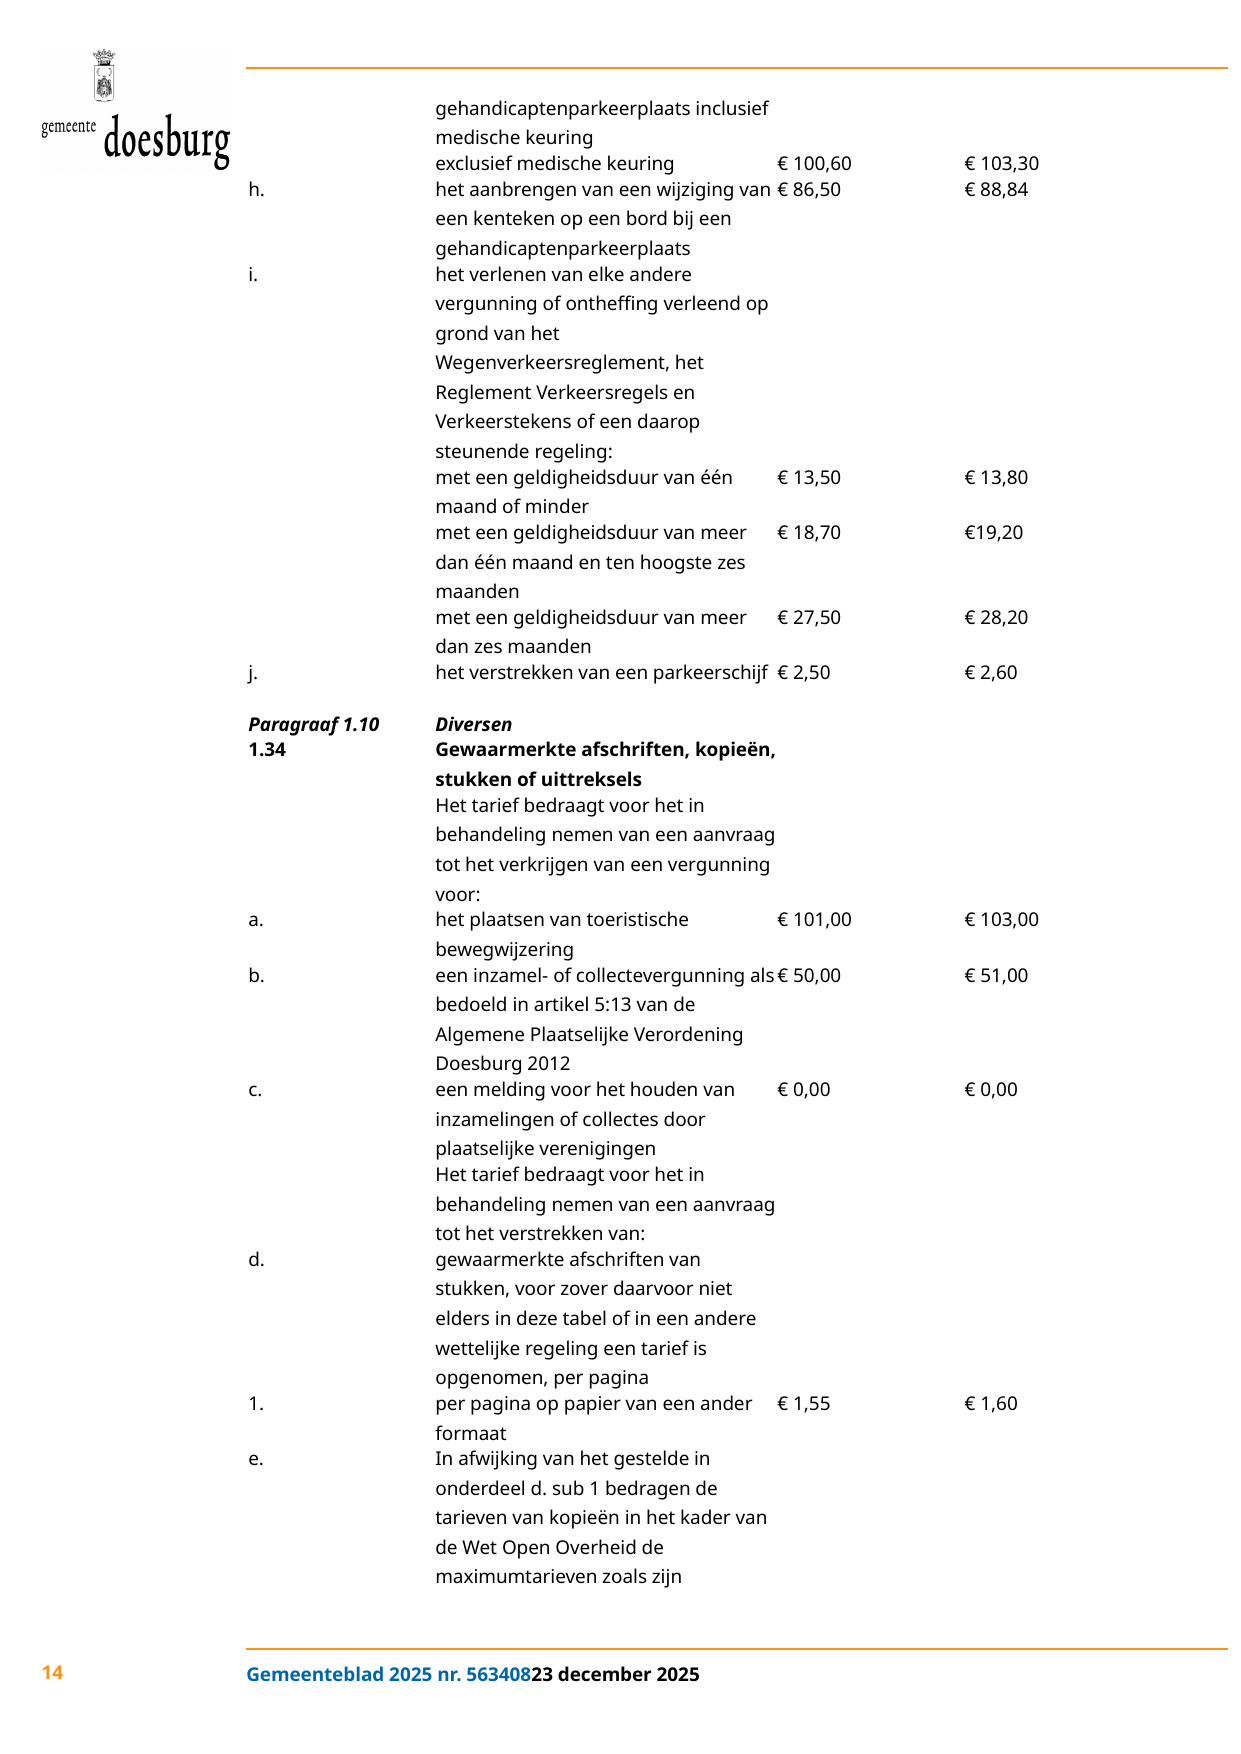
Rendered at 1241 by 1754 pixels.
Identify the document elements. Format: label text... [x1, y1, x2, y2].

table_cell [777, 95, 964, 150]
table_cell [777, 1445, 964, 1589]
table_cell Het tarief bedraagt voor het in behandeling nemen van een aanvraag tot het verkrijgen van een vergunning voor: [435, 792, 777, 906]
table_cell gehandicaptenparkeerplaats inclusief medische keuring [435, 95, 777, 150]
table_cell € 18,70 [777, 519, 964, 604]
table_cell [964, 792, 1152, 906]
table_cell [964, 737, 1152, 792]
table_cell met een geldigheidsduur van meer dan één maand en ten hoogste zes maanden [435, 519, 777, 604]
table_cell per pagina op papier van een ander formaat [435, 1390, 777, 1445]
table_cell b. [248, 962, 435, 1076]
table_cell € 101,00 [777, 906, 964, 962]
table_cell In afwijking van het gestelde in onderdeel d. sub 1 bedragen de tarieven van kopieën in het kader van de Wet Open Overheid de maximumtarieven zoals zijn [435, 1445, 777, 1589]
table_cell exclusief medische keuring [435, 150, 777, 176]
table_cell € 86,50 [777, 176, 964, 261]
table_cell [964, 95, 1152, 150]
table_cell € 2,60 [964, 660, 1152, 685]
table_cell € 103,00 [964, 906, 1152, 962]
table_cell € 13,80 [964, 464, 1152, 519]
table_cell € 0,00 [964, 1076, 1152, 1161]
table_cell het verstrekken van een parkeerschijf [435, 660, 777, 685]
table_cell [248, 95, 435, 150]
table_cell € 51,00 [964, 962, 1152, 1076]
table_cell [777, 685, 964, 711]
table_cell [777, 792, 964, 906]
table_cell een melding voor het houden van inzamelingen of collectes door plaatselijke verenigingen [435, 1076, 777, 1161]
table_cell [248, 604, 435, 659]
table_cell [248, 1161, 435, 1246]
table_cell €19,20 [964, 519, 1152, 604]
table_cell [248, 792, 435, 906]
table_cell Paragraaf 1.10 [248, 711, 435, 737]
table_cell € 1,55 [777, 1390, 964, 1445]
table_cell Diversen [435, 711, 777, 737]
table_cell [435, 685, 777, 711]
table_cell [964, 1246, 1152, 1390]
table_cell met een geldigheidsduur van meer dan zes maanden [435, 604, 777, 659]
table_cell 1. [248, 1390, 435, 1445]
table_cell [248, 519, 435, 604]
table_cell het plaatsen van toeristische bewegwijzering [435, 906, 777, 962]
table_cell met een geldigheidsduur van één maand of minder [435, 464, 777, 519]
table_cell d. [248, 1246, 435, 1390]
table_cell [964, 1445, 1152, 1589]
table_cell i. [248, 261, 435, 464]
table_cell c. [248, 1076, 435, 1161]
table_cell € 100,60 [777, 150, 964, 176]
table_cell [964, 261, 1152, 464]
table_cell € 88,84 [964, 176, 1152, 261]
table_cell € 27,50 [777, 604, 964, 659]
table_cell [777, 1246, 964, 1390]
table_cell 1.34 [248, 737, 435, 792]
table_cell [964, 685, 1152, 711]
picture [41, 47, 231, 172]
table_cell e. [248, 1445, 435, 1589]
table_cell [964, 1161, 1152, 1246]
table_cell [248, 685, 435, 711]
table_cell a. [248, 906, 435, 962]
table_cell € 50,00 [777, 962, 964, 1076]
table_cell een inzamel- of collectevergunning als bedoeld in artikel 5:13 van de Algemene Plaatselijke Verordening Doesburg 2012 [435, 962, 777, 1076]
table_cell Het tarief bedraagt voor het in behandeling nemen van een aanvraag tot het verstrekken van: [435, 1161, 777, 1246]
table_cell [248, 150, 435, 176]
table_cell Gewaarmerkte afschriften, kopieën, stukken of uittreksels [435, 737, 777, 792]
table_cell gewaarmerkte afschriften van stukken, voor zover daarvoor niet elders in deze tabel of in een andere wettelijke regeling een tarief is opgenomen, per pagina [435, 1246, 777, 1390]
table_cell [777, 1161, 964, 1246]
table_cell [777, 737, 964, 792]
table_cell € 103,30 [964, 150, 1152, 176]
table_cell € 1,60 [964, 1390, 1152, 1445]
table_cell € 13,50 [777, 464, 964, 519]
table_cell € 28,20 [964, 604, 1152, 659]
table_cell h. [248, 176, 435, 261]
table_cell j. [248, 660, 435, 685]
table_cell [777, 711, 964, 737]
table_cell het verlenen van elke andere vergunning of ontheffing verleend op grond van het Wegenverkeersreglement, het Reglement Verkeersregels en Verkeerstekens of een daarop steunende regeling: [435, 261, 777, 464]
table_cell het aanbrengen van een wijziging van een kenteken op een bord bij een gehandicaptenparkeerplaats [435, 176, 777, 261]
table_cell € 0,00 [777, 1076, 964, 1161]
table_cell [964, 711, 1152, 737]
table_cell [777, 261, 964, 464]
table_cell [248, 464, 435, 519]
table_cell € 2,50 [777, 660, 964, 685]
